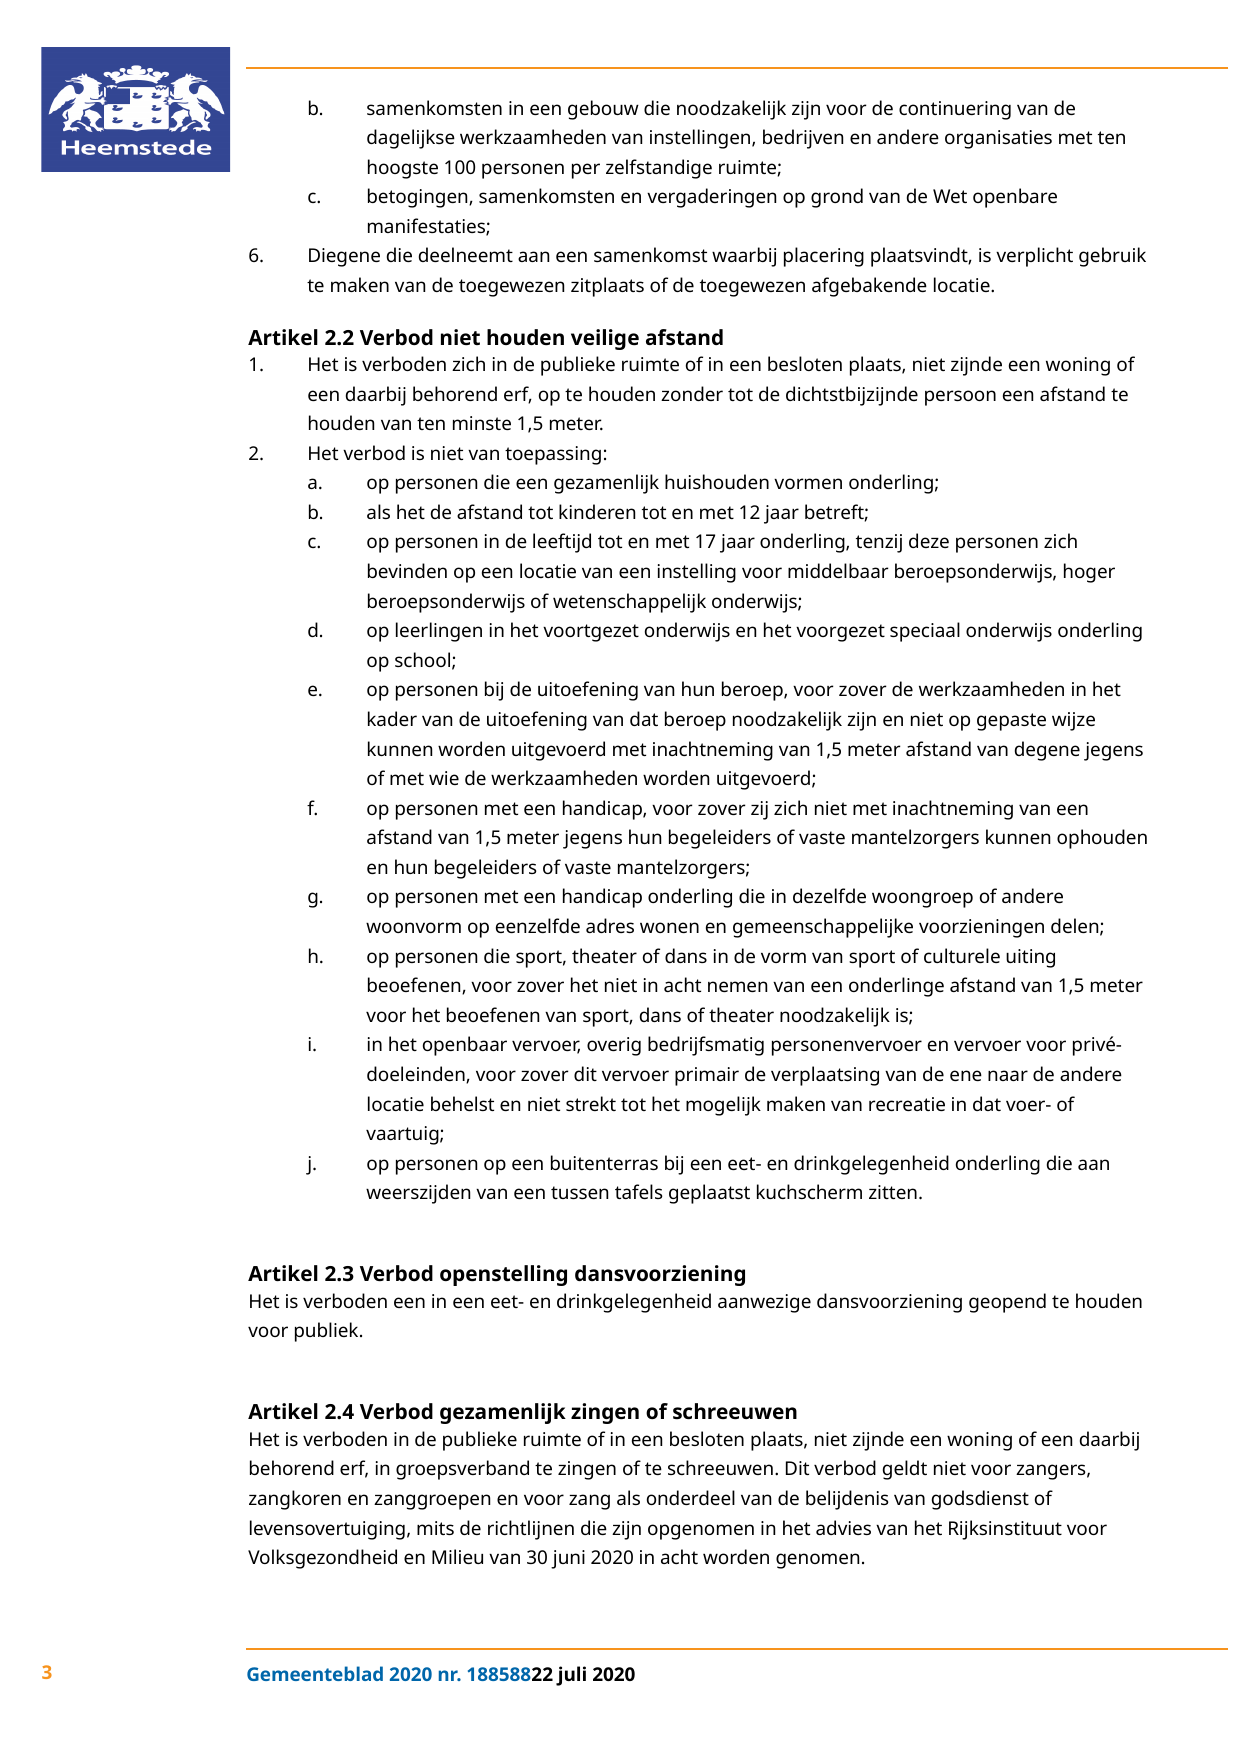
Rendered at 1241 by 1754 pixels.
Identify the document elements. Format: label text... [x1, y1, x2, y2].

list op leerlingen in het voortgezet onderwijs en het voorgezet speciaal onderwijs onderling op school; [307, 617, 1152, 673]
text Artikel 2.2 Verbod niet houden veilige afstand [248, 323, 1152, 351]
list samenkomsten in een gebouw die noodzakelijk zijn voor de continuering van de dagelijkse werkzaamheden van instellingen, bedrijven en andere organisaties met ten hoogste 100 personen per zelfstandige ruimte; [307, 95, 1152, 180]
list op personen op een buitenterras bij een eet- en drinkgelegenheid onderling die aan weerszijden van een tussen tafels geplaatst kuchscherm zitten. [307, 1150, 1152, 1205]
list op personen in de leeftijd tot en met 17 jaar onderling, tenzij deze personen zich bevinden op een locatie van een instelling voor middelbaar beroepsonderwijs, hoger beroepsonderwijs of wetenschappelijk onderwijs; [307, 529, 1152, 613]
picture [41, 47, 231, 172]
list op personen met een handicap onderling die in dezelfde woongroep of andere woonvorm op eenzelfde adres wonen en gemeenschappelijke voorzieningen delen; [307, 884, 1152, 939]
list Het verbod is niet van toepassing: [248, 440, 1152, 466]
list Diegene die deelneemt aan een samenkomst waarbij placering plaatsvindt, is verplicht gebruik te maken van de toegewezen zitplaats of de toegewezen afgebakende locatie. [248, 243, 1152, 298]
list op personen met een handicap, voor zover zij zich niet met inachtneming van een afstand van 1,5 meter jegens hun begeleiders of vaste mantelzorgers kunnen ophouden en hun begeleiders of vaste mantelzorgers; [307, 795, 1152, 880]
text Het is verboden in de publieke ruimte of in een besloten plaats, niet zijnde een woning of een daarbij behorend erf, in groepsverband te zingen of te schreeuwen. Dit verbod geldt niet voor zangers, zangkoren en zanggroepen en voor zang als onderdeel van de belijdenis van godsdienst of levensovertuiging, mits de richtlijnen die zijn opgenomen in het advies van het Rijksinstituut voor Volksgezondheid en Milieu van 30 juni 2020 in acht worden genomen. [248, 1426, 1152, 1570]
list op personen die een gezamenlijk huishouden vormen onderling; [307, 469, 1152, 495]
text Artikel 2.4 Verbod gezamenlijk zingen of schreeuwen [248, 1397, 1152, 1426]
list betogingen, samenkomsten en vergaderingen op grond van de Wet openbare manifestaties; [307, 183, 1152, 239]
list op personen bij de uitoefening van hun beroep, voor zover de werkzaamheden in het kader van de uitoefening van dat beroep noodzakelijk zijn en niet op gepaste wijze kunnen worden uitgevoerd met inachtneming van 1,5 meter afstand van degene jegens of met wie de werkzaamheden worden uitgevoerd; [307, 677, 1152, 791]
list Het is verboden zich in de publieke ruimte of in een besloten plaats, niet zijnde een woning of een daarbij behorend erf, op te houden zonder tot de dichtstbijzijnde persoon een afstand te houden van ten minste 1,5 meter. [248, 351, 1152, 436]
list op personen die sport, theater of dans in de vorm van sport of culturele uiting beoefenen, voor zover het niet in acht nemen van een onderlinge afstand van 1,5 meter voor het beoefenen van sport, dans of theater noodzakelijk is; [307, 943, 1152, 1028]
list in het openbaar vervoer, overig bedrijfsmatig personenvervoer en vervoer voor privé-doeleinden, voor zover dit vervoer primair de verplaatsing van de ene naar de andere locatie behelst en niet strekt tot het mogelijk maken van recreatie in dat voer- of vaartuig; [307, 1032, 1152, 1146]
list als het de afstand tot kinderen tot en met 12 jaar betreft; [307, 499, 1152, 525]
text Artikel 2.3 Verbod openstelling dansvoorziening [248, 1259, 1152, 1288]
text Het is verboden een in een eet- en drinkgelegenheid aanwezige dansvoorziening geopend te houden voor publiek. [248, 1288, 1152, 1343]
